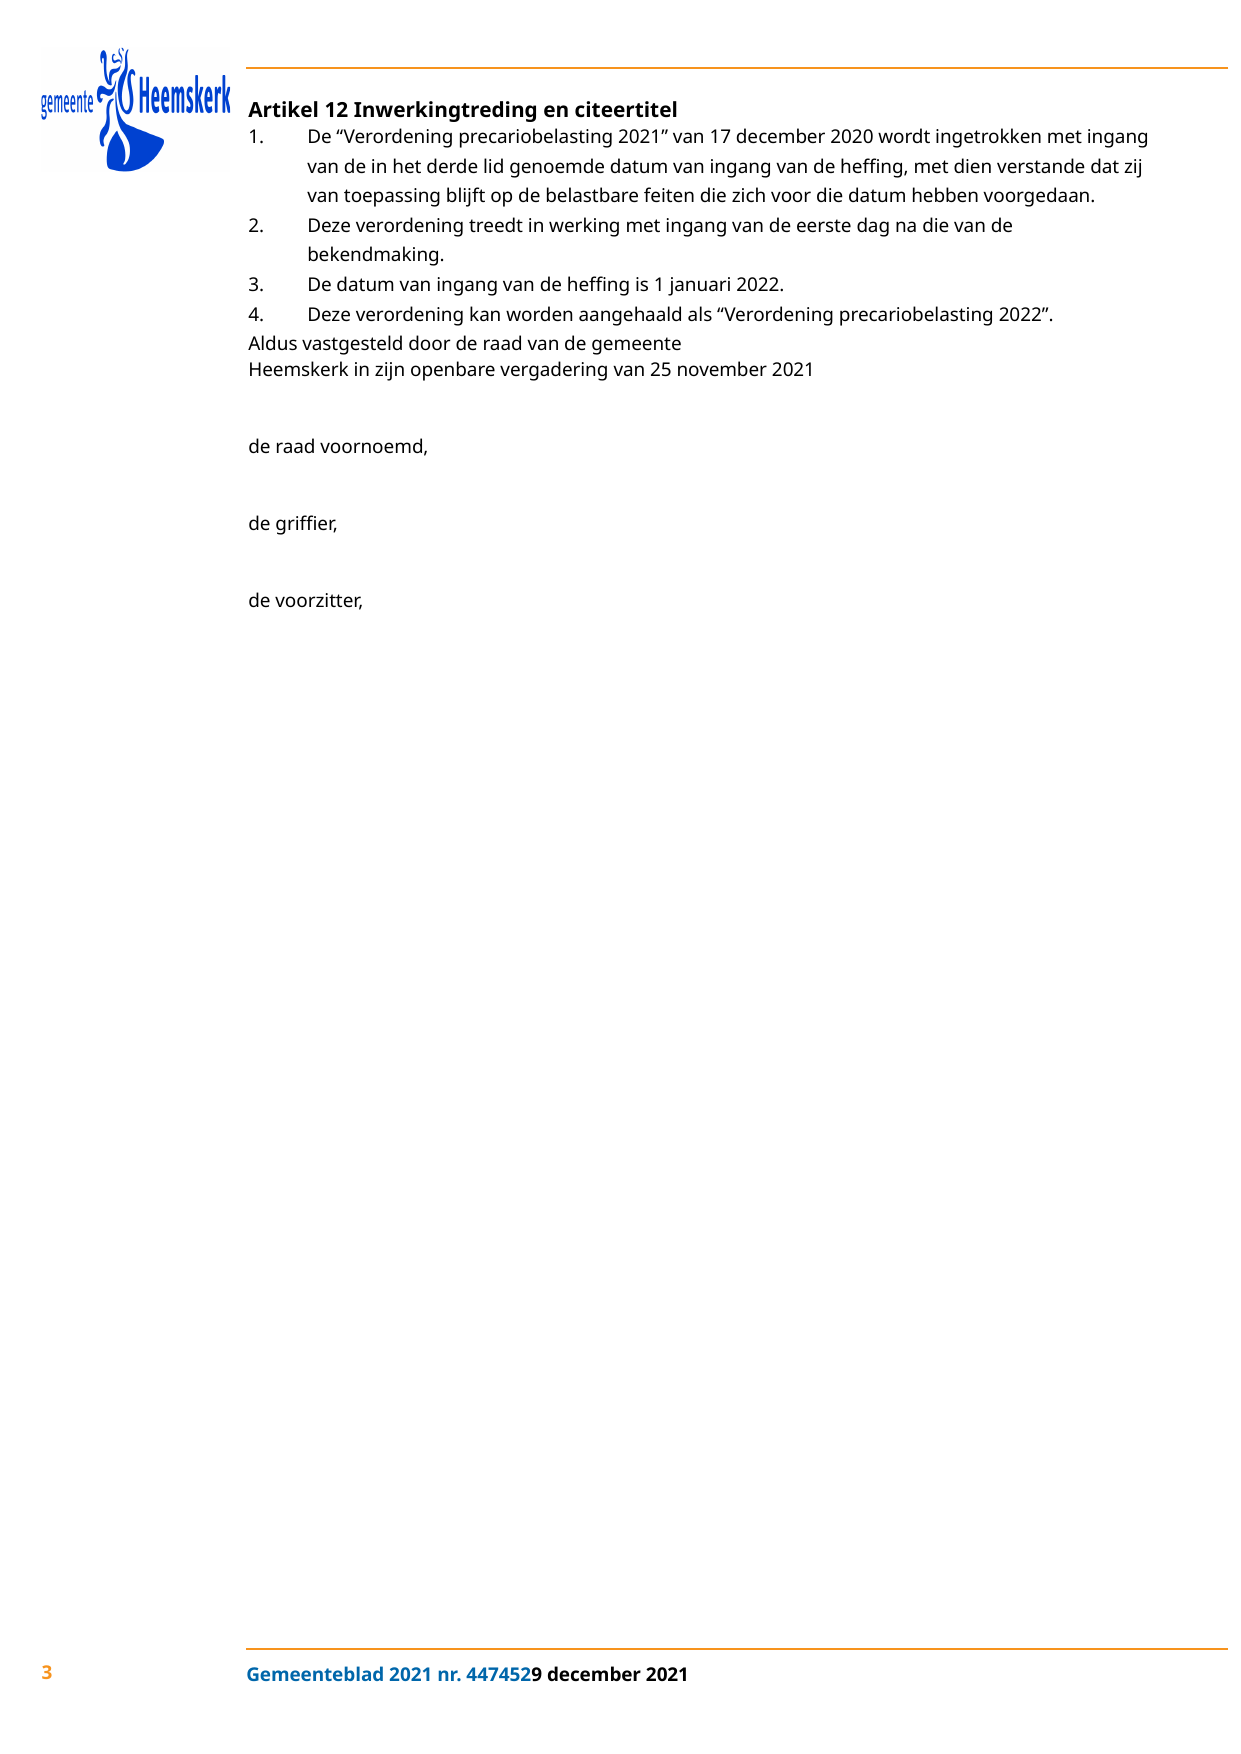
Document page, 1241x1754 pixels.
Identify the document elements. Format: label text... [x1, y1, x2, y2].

text Artikel 12 Inwerkingtreding en citeertitel [248, 95, 1152, 123]
text de voorzitter, [248, 588, 1152, 613]
picture [41, 47, 231, 172]
list De “Verordening precariobelasting 2021” van 17 december 2020 wordt ingetrokken met ingang van de in het derde lid genoemde datum van ingang van de heffing, met dien verstande dat zij van toepassing blijft op de belastbare feiten die zich voor die datum hebben voorgedaan. [248, 123, 1152, 208]
text Heemskerk in zijn openbare vergadering van 25 november 2021 [248, 356, 1152, 382]
list Deze verordening kan worden aangehaald als “Verordening precariobelasting 2022”. [248, 301, 1152, 326]
list De datum van ingang van de heffing is 1 januari 2022. [248, 271, 1152, 297]
text de griffier, [248, 510, 1152, 536]
list Deze verordening treedt in werking met ingang van de eerste dag na die van de bekendmaking. [248, 212, 1152, 267]
text Aldus vastgesteld door de raad van de gemeente [248, 330, 1152, 356]
text de raad voornoemd, [248, 433, 1152, 459]
